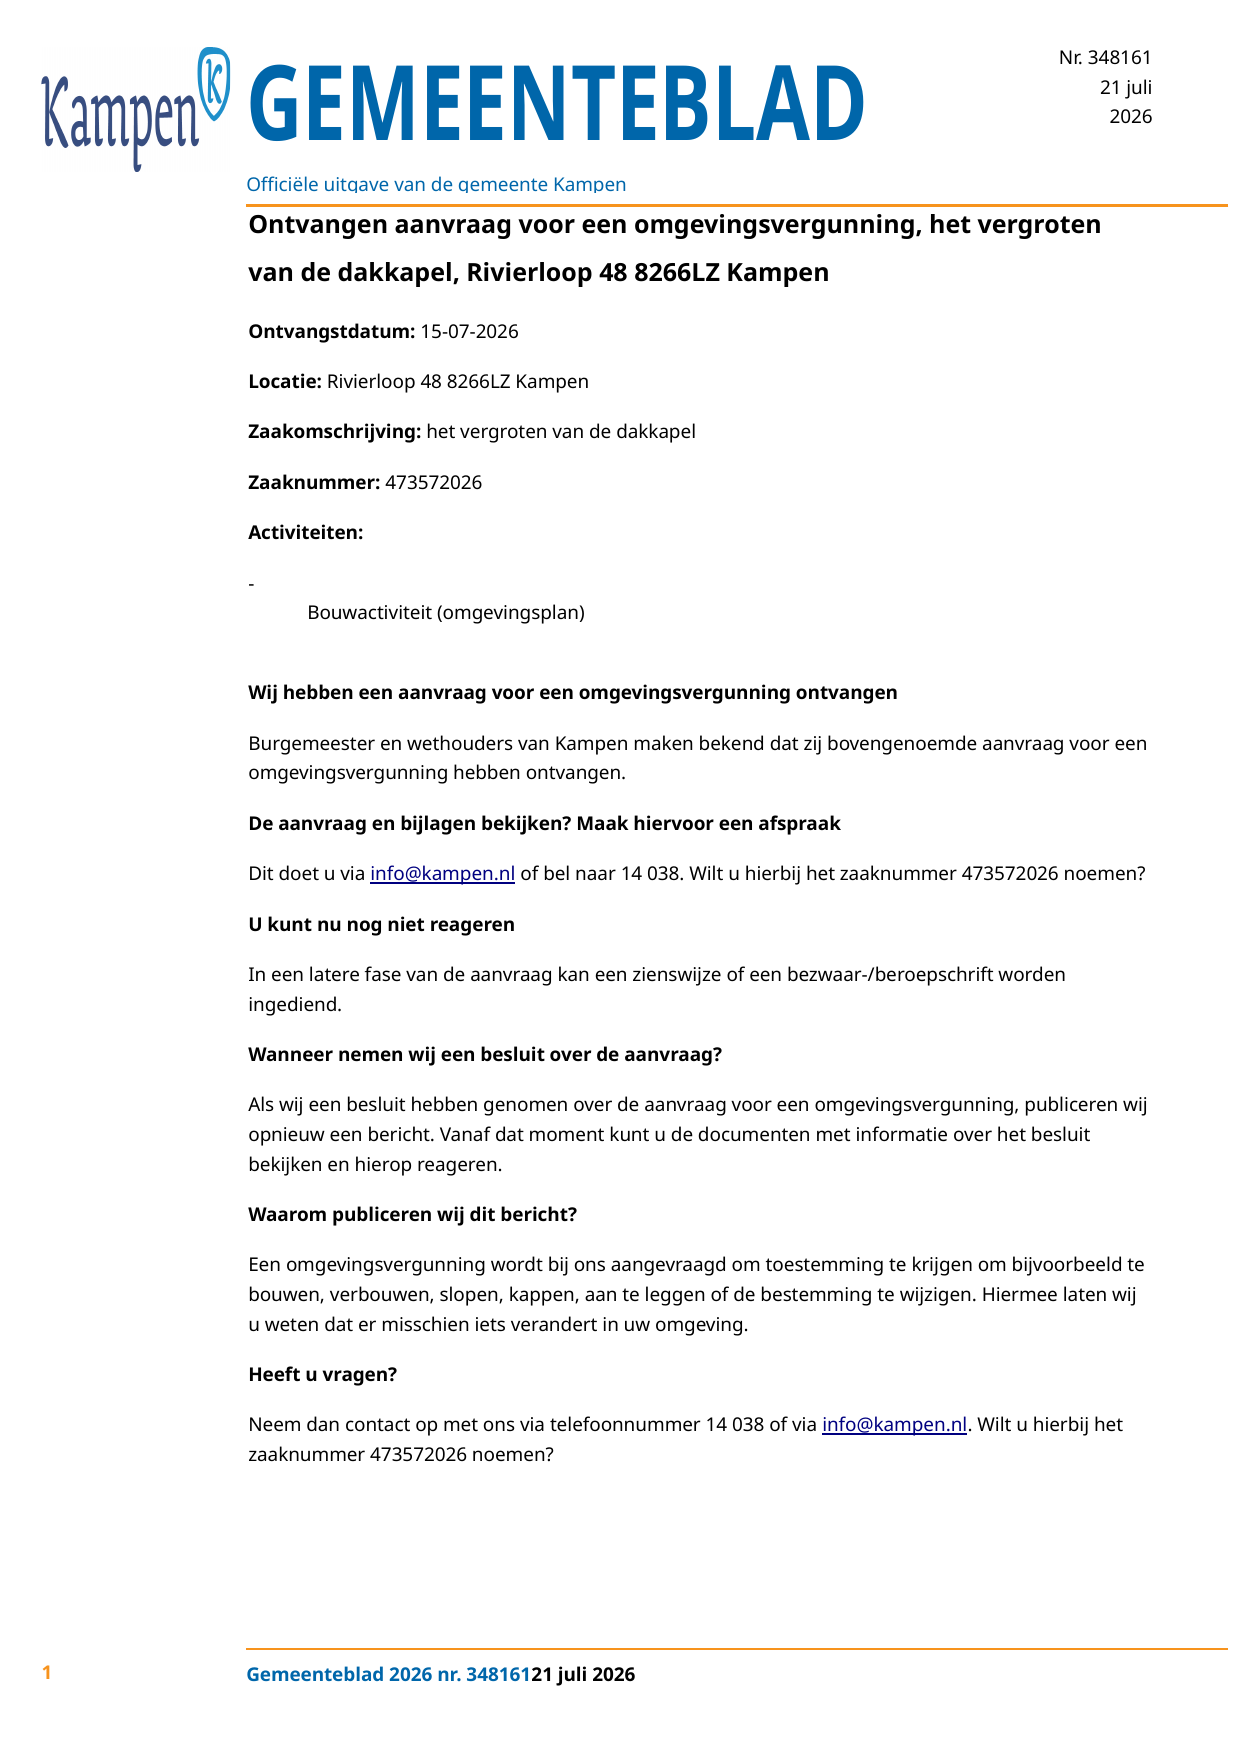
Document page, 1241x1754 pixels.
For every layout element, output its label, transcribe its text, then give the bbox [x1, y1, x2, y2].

text Ontvangstdatum: 15-07-2026 [248, 318, 1152, 344]
text Dit doet u via info@kampen.nl of bel naar 14 038. Wilt u hierbij het zaaknummer 473572026 noemen? [248, 860, 1152, 886]
text Locatie: Rivierloop 48 8266LZ Kampen [248, 368, 1152, 394]
text In een latere fase van de aanvraag kan een zienswijze of een bezwaar-/beroepschrift worden ingediend. [248, 961, 1152, 1017]
picture [41, 47, 231, 172]
text Ontvangen aanvraag voor een omgevingsvergunning, het vergroten van de dakkapel, Rivierloop 48 8266LZ Kampen [248, 207, 1152, 288]
text Heeft u vragen? [248, 1361, 1152, 1387]
text U kunt nu nog niet reageren [248, 911, 1152, 937]
text Neem dan contact op met ons via telefoonnummer 14 038 of via info@kampen.nl. Wilt u hierbij het zaaknummer 473572026 noemen? [248, 1412, 1152, 1467]
text Waarom publiceren wij dit bericht? [248, 1201, 1152, 1227]
text Wij hebben een aanvraag voor een omgevingsvergunning ontvangen [248, 679, 1152, 705]
text Als wij een besluit hebben genomen over de aanvraag voor een omgevingsvergunning, publiceren wij opnieuw een bericht. Vanaf dat moment kunt u de documenten met informatie over het besluit bekijken en hierop reageren. [248, 1092, 1152, 1177]
text Activiteiten: [248, 519, 1152, 545]
text Burgemeester en wethouders van Kampen maken bekend dat zij bovengenoemde aanvraag voor een omgevingsvergunning hebben ontvangen. [248, 730, 1152, 785]
text Zaakomschrijving: het vergroten van de dakkapel [248, 419, 1152, 444]
list Bouwactiviteit (omgevingsplan) [248, 599, 1152, 625]
text De aanvraag en bijlagen bekijken? Maak hiervoor een afspraak [248, 810, 1152, 836]
text Zaaknummer: 473572026 [248, 469, 1152, 495]
text Wanneer nemen wij een besluit over de aanvraag? [248, 1041, 1152, 1067]
text Een omgevingsvergunning wordt bij ons aangevraagd om toestemming te krijgen om bijvoorbeeld te bouwen, verbouwen, slopen, kappen, aan te leggen of de bestemming te wijzigen. Hiermee laten wij u weten dat er misschien iets verandert in uw omgeving. [248, 1252, 1152, 1337]
